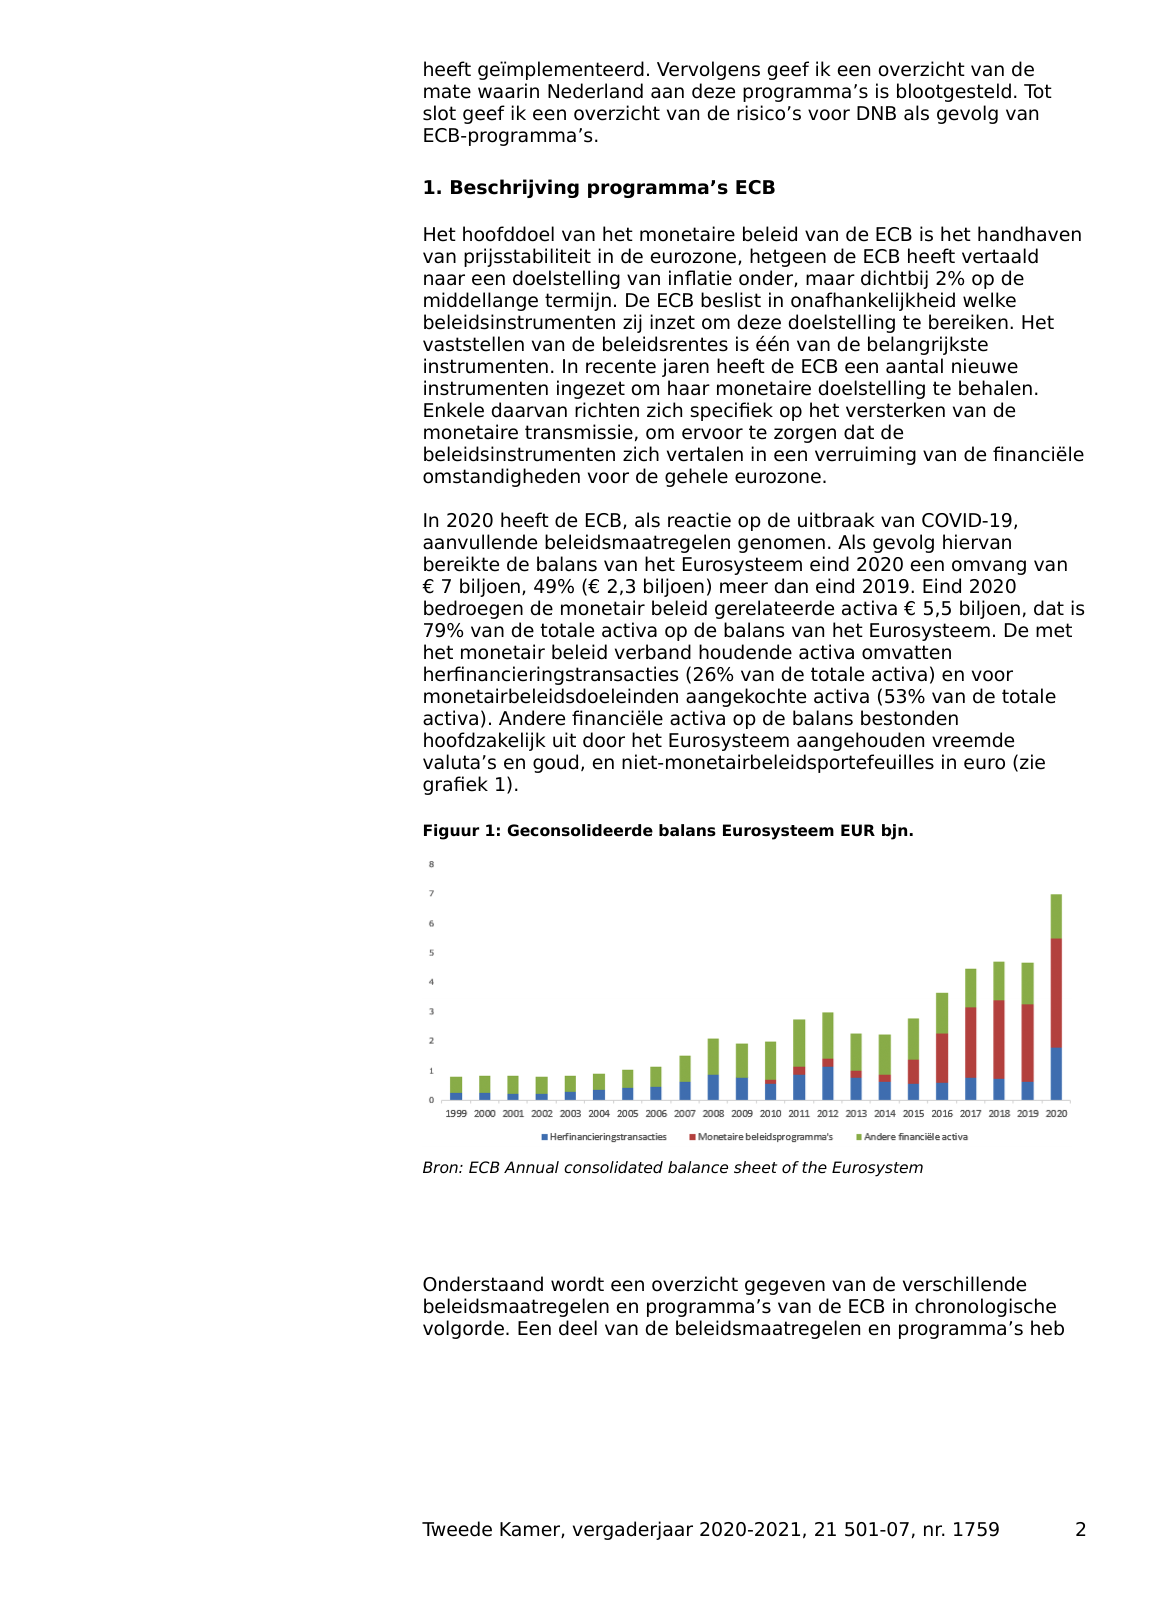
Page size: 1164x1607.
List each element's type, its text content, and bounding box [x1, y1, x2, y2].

subtitle 1. Beschrijving programma’s ECB [422, 177, 1087, 199]
text Onderstaand wordt een overzicht gegeven van de verschillende beleidsmaatregelen en programma’s van de ECB in chronologische volgorde. Een deel van de beleidsmaatregelen en programma’s heb [422, 1274, 1087, 1340]
text Figuur 1: Geconsolideerde balans Eurosysteem EUR bjn. [422, 822, 1072, 840]
text Het hoofddoel van het monetaire beleid van de ECB is het handhaven van prijsstabiliteit in de eurozone, hetgeen de ECB heeft vertaald naar een doelstelling van inflatie onder, maar dichtbij 2% op de middellange termijn. De ECB beslist in onafhankelijkheid welke beleidsinstrumenten zij inzet om deze doelstelling te bereiken. Het vaststellen van de beleidsrentes is één van de belangrijkste instrumenten. In recente jaren heeft de ECB een aantal nieuwe instrumenten ingezet om haar monetaire doelstelling te behalen. Enkele daarvan richten zich specifiek op het versterken van de monetaire transmissie, om ervoor te zorgen dat de beleidsinstrumenten zich vertalen in een verruiming van de financiële omstandigheden voor de gehele eurozone. [422, 224, 1087, 488]
picture [422, 851, 1072, 1147]
text Bron: ECB Annual consolidated balance sheet of the Eurosystem [422, 1159, 1072, 1177]
text heeft geïmplementeerd. Vervolgens geef ik een overzicht van de mate waarin Nederland aan deze programma’s is blootgesteld. Tot slot geef ik een overzicht van de risico’s voor DNB als gevolg van ECB-programma’s. [422, 59, 1087, 147]
text In 2020 heeft de ECB, als reactie op de uitbraak van COVID-19, aanvullende beleidsmaatregelen genomen. Als gevolg hiervan bereikte de balans van het Eurosysteem eind 2020 een omvang van € 7 biljoen, 49% (€ 2,3 biljoen) meer dan eind 2019. Eind 2020 bedroegen de monetair beleid gerelateerde activa € 5,5 biljoen, dat is 79% van de totale activa op de balans van het Eurosysteem. De met het monetair beleid verband houdende activa omvatten herfinancieringstransacties (26% van de totale activa) en voor monetairbeleidsdoeleinden aangekochte activa (53% van de totale activa). Andere financiële activa op de balans bestonden hoofdzakelijk uit door het Eurosysteem aangehouden vreemde valuta’s en goud, en niet-monetairbeleidsportefeuilles in euro (zie grafiek 1). [422, 510, 1087, 796]
